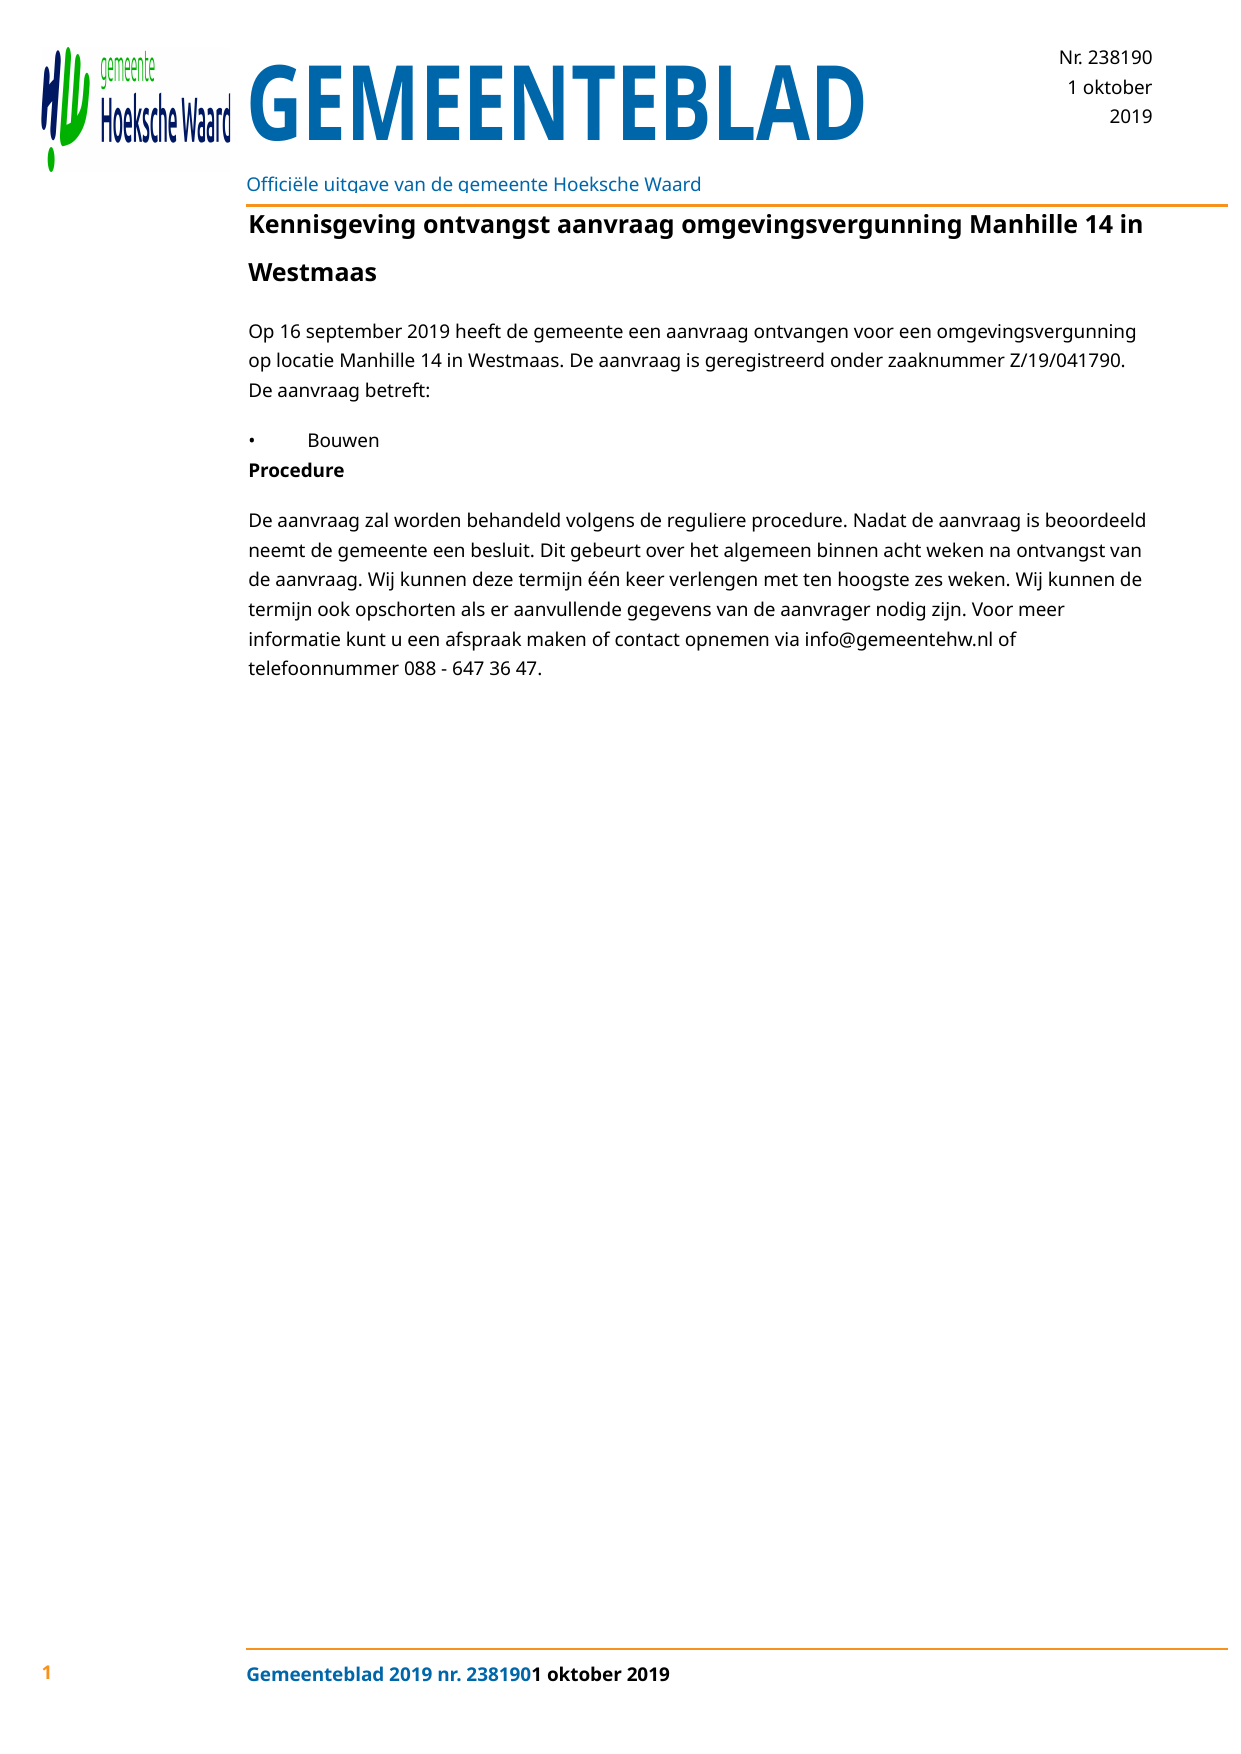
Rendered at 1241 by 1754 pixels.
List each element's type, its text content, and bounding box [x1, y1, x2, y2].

text Procedure [248, 457, 1152, 483]
picture [41, 47, 231, 172]
list Bouwen [248, 427, 1152, 453]
text Op 16 september 2019 heeft de gemeente een aanvraag ontvangen voor een omgevingsvergunning op locatie Manhille 14 in Westmaas. De aanvraag is geregistreerd onder zaaknummer Z/19/041790. De aanvraag betreft: [248, 318, 1152, 403]
text De aanvraag zal worden behandeld volgens de reguliere procedure. Nadat de aanvraag is beoordeeld neemt de gemeente een besluit. Dit gebeurt over het algemeen binnen acht weken na ontvangst van de aanvraag. Wij kunnen deze termijn één keer verlengen met ten hoogste zes weken. Wij kunnen de termijn ook opschorten als er aanvullende gegevens van de aanvrager nodig zijn. Voor meer informatie kunt u een afspraak maken of contact opnemen via info@gemeentehw.nl of telefoonnummer 088 - 647 36 47. [248, 507, 1152, 681]
text Kennisgeving ontvangst aanvraag omgevingsvergunning Manhille 14 in Westmaas [248, 207, 1152, 288]
